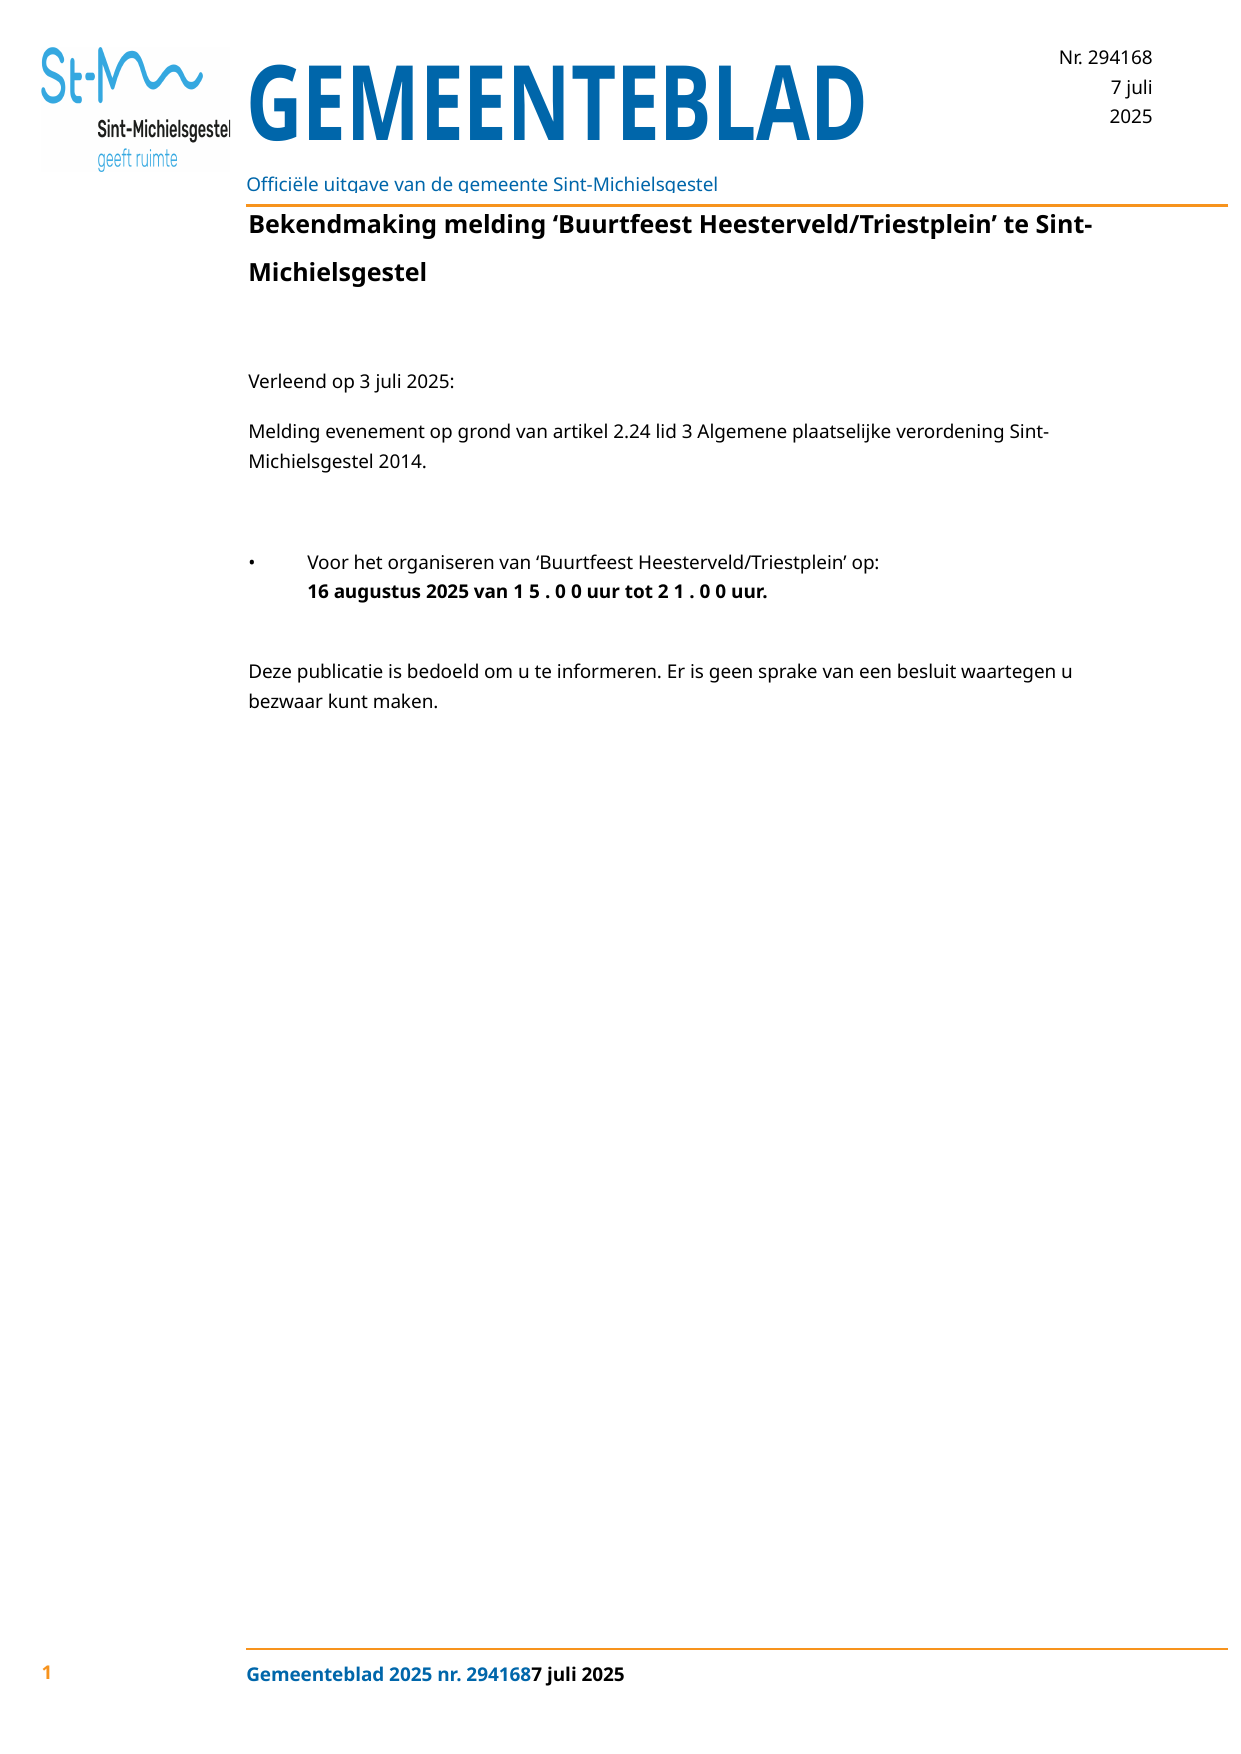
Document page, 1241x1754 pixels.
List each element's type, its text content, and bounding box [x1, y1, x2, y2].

list 16 augustus 2025 van 1 5 . 0 0 uur tot 2 1 . 0 0 uur. [248, 579, 1152, 604]
text Deze publicatie is bedoeld om u te informeren. Er is geen sprake van een besluit waartegen u bezwaar kunt maken. [248, 659, 1152, 714]
text Bekendmaking melding ‘Buurtfeest Heesterveld/Triestplein’ te Sint-Michielsgestel [248, 207, 1152, 288]
text Verleend op 3 juli 2025: [248, 368, 1152, 394]
text Melding evenement op grond van artikel 2.24 lid 3 Algemene plaatselijke verordening Sint-Michielsgestel 2014. [248, 419, 1152, 474]
list Voor het organiseren van ‘Buurtfeest Heesterveld/Triestplein’ op: [248, 549, 1152, 575]
picture [41, 47, 231, 172]
